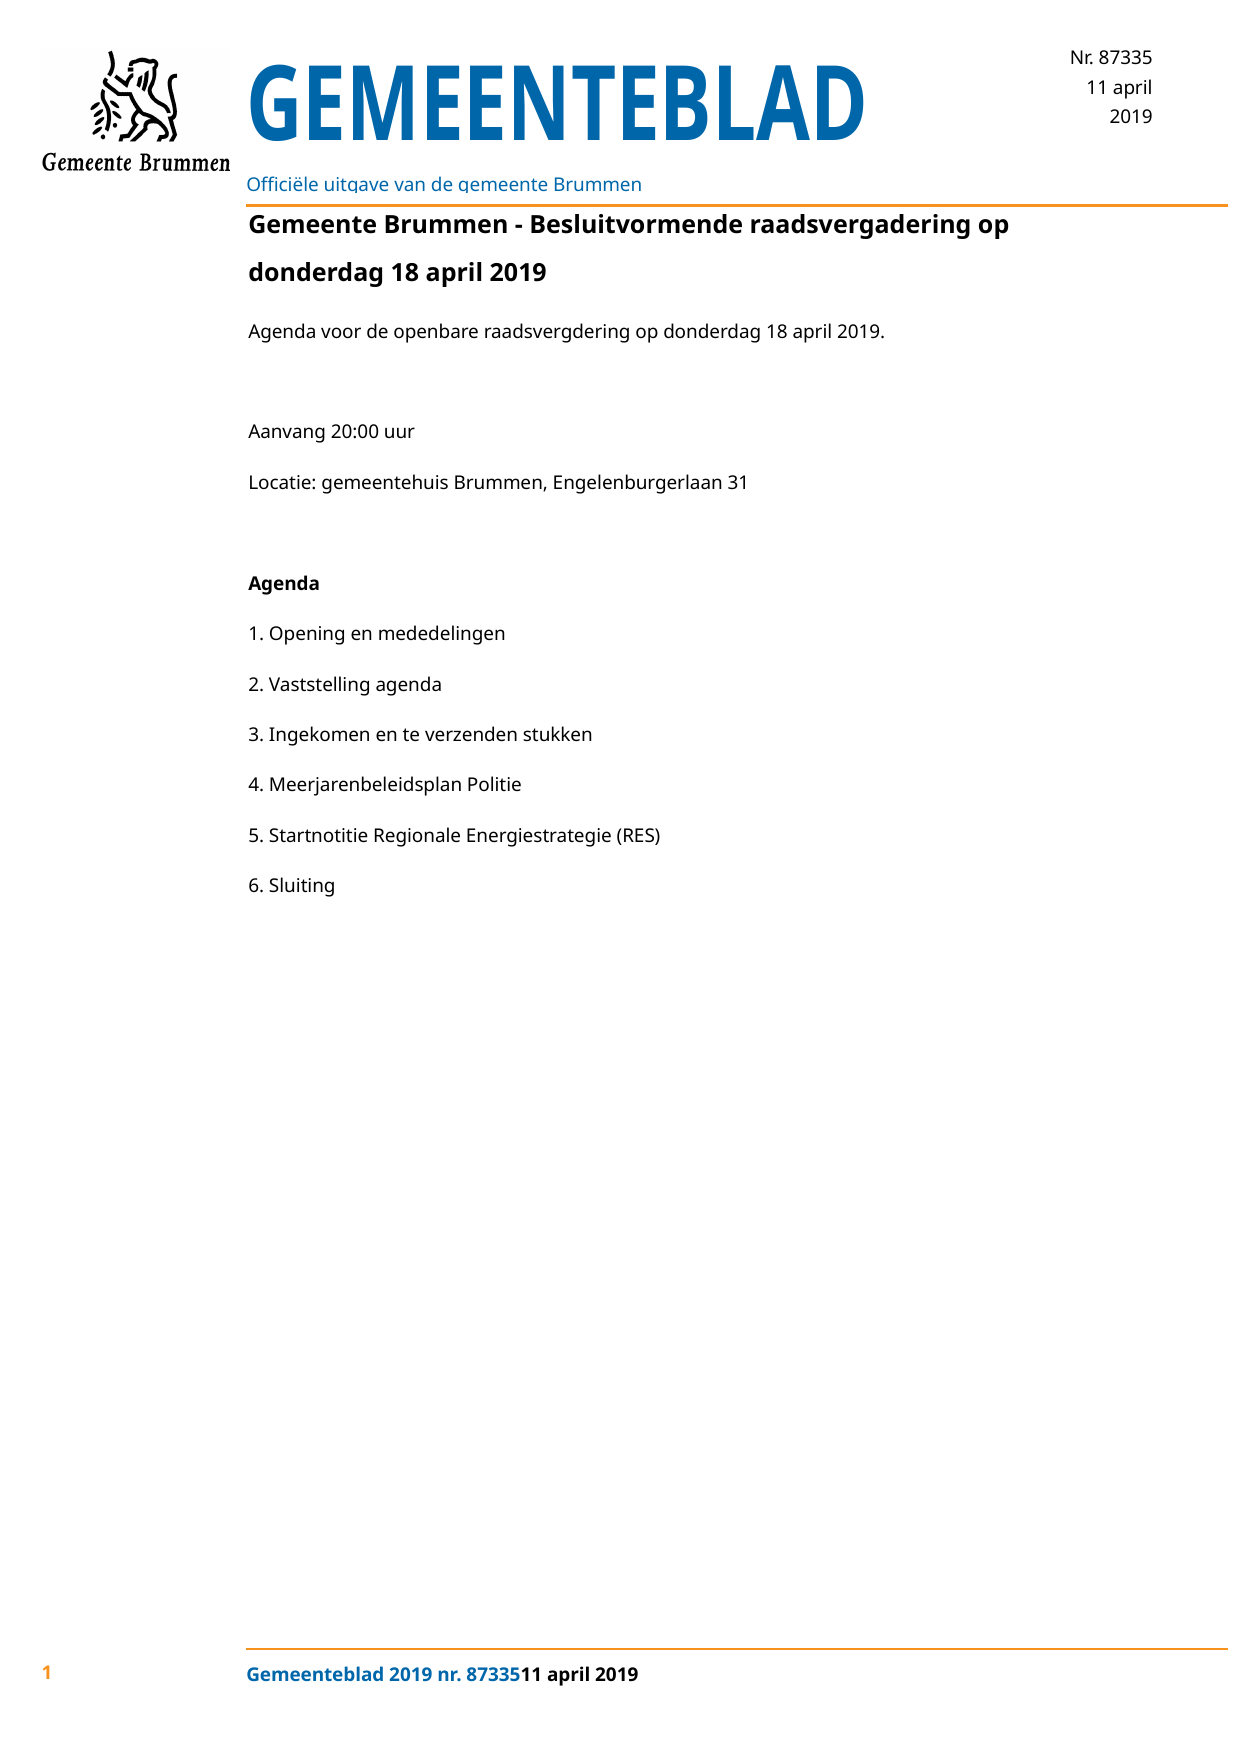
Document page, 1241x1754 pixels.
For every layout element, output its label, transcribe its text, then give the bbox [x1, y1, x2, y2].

text 4. Meerjarenbeleidsplan Politie [248, 772, 1152, 797]
text Locatie: gemeentehuis Brummen, Engelenburgerlaan 31 [248, 469, 1152, 495]
text 6. Sluiting [248, 872, 1152, 898]
text Aanvang 20:00 uur [248, 419, 1152, 444]
text 1. Opening en mededelingen [248, 620, 1152, 646]
text Gemeente Brummen - Besluitvormende raadsvergadering op donderdag 18 april 2019 [248, 207, 1152, 288]
text 3. Ingekomen en te verzenden stukken [248, 721, 1152, 747]
text 2. Vaststelling agenda [248, 671, 1152, 697]
text 5. Startnotitie Regionale Energiestrategie (RES) [248, 822, 1152, 848]
text Agenda [248, 570, 1152, 596]
text Agenda voor de openbare raadsvergdering op donderdag 18 april 2019. [248, 318, 1152, 344]
picture [41, 47, 231, 172]
